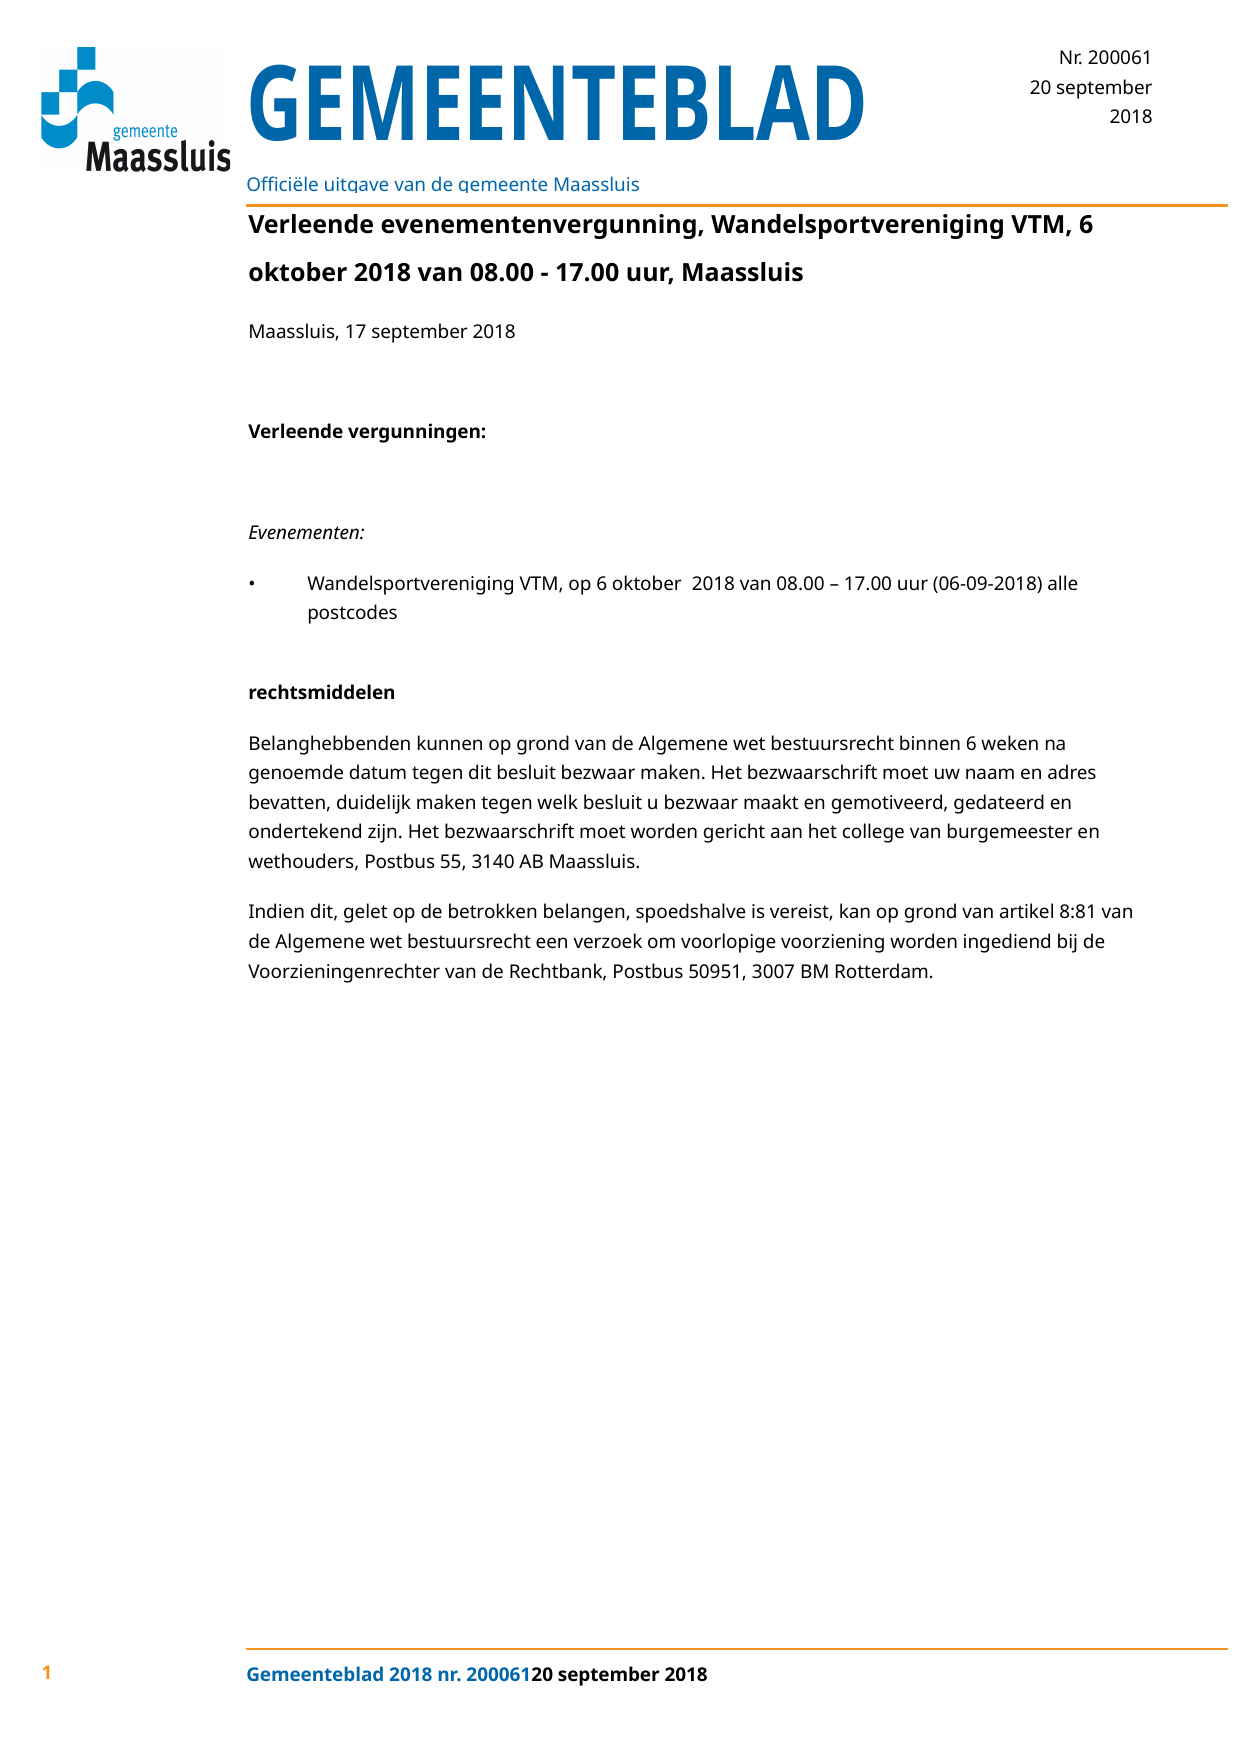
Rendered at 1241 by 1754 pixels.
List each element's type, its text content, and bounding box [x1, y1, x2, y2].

text rechtsmiddelen [248, 679, 1152, 705]
picture [41, 47, 231, 172]
picture [41, 47, 77, 92]
text Evenementen: [248, 519, 1152, 545]
text Belanghebbenden kunnen op grond van de Algemene wet bestuursrecht binnen 6 weken na genoemde datum tegen dit besluit bezwaar maken. Het bezwaarschrift moet uw naam en adres bevatten, duidelijk maken tegen welk besluit u bezwaar maakt en gemotiveerd, gedateerd en ondertekend zijn. Het bezwaarschrift moet worden gericht aan het college van burgemeester en wethouders, Postbus 55, 3140 AB Maassluis. [248, 730, 1152, 874]
text Verleende vergunningen: [248, 419, 1152, 444]
list Wandelsportvereniging VTM, op 6 oktober 2018 van 08.00 – 17.00 uur (06-09-2018) alle postcodes [248, 570, 1152, 625]
text Maassluis, 17 september 2018 [248, 318, 1152, 344]
text Verleende evenementenvergunning, Wandelsportvereniging VTM, 6 oktober 2018 van 08.00 - 17.00 uur, Maassluis [248, 207, 1152, 288]
text Indien dit, gelet op de betrokken belangen, spoedshalve is vereist, kan op grond van artikel 8:81 van de Algemene wet bestuursrecht een verzoek om voorlopige voorziening worden ingediend bij de Voorzieningenrechter van de Rechtbank, Postbus 50951, 3007 BM Rotterdam. [248, 899, 1152, 984]
